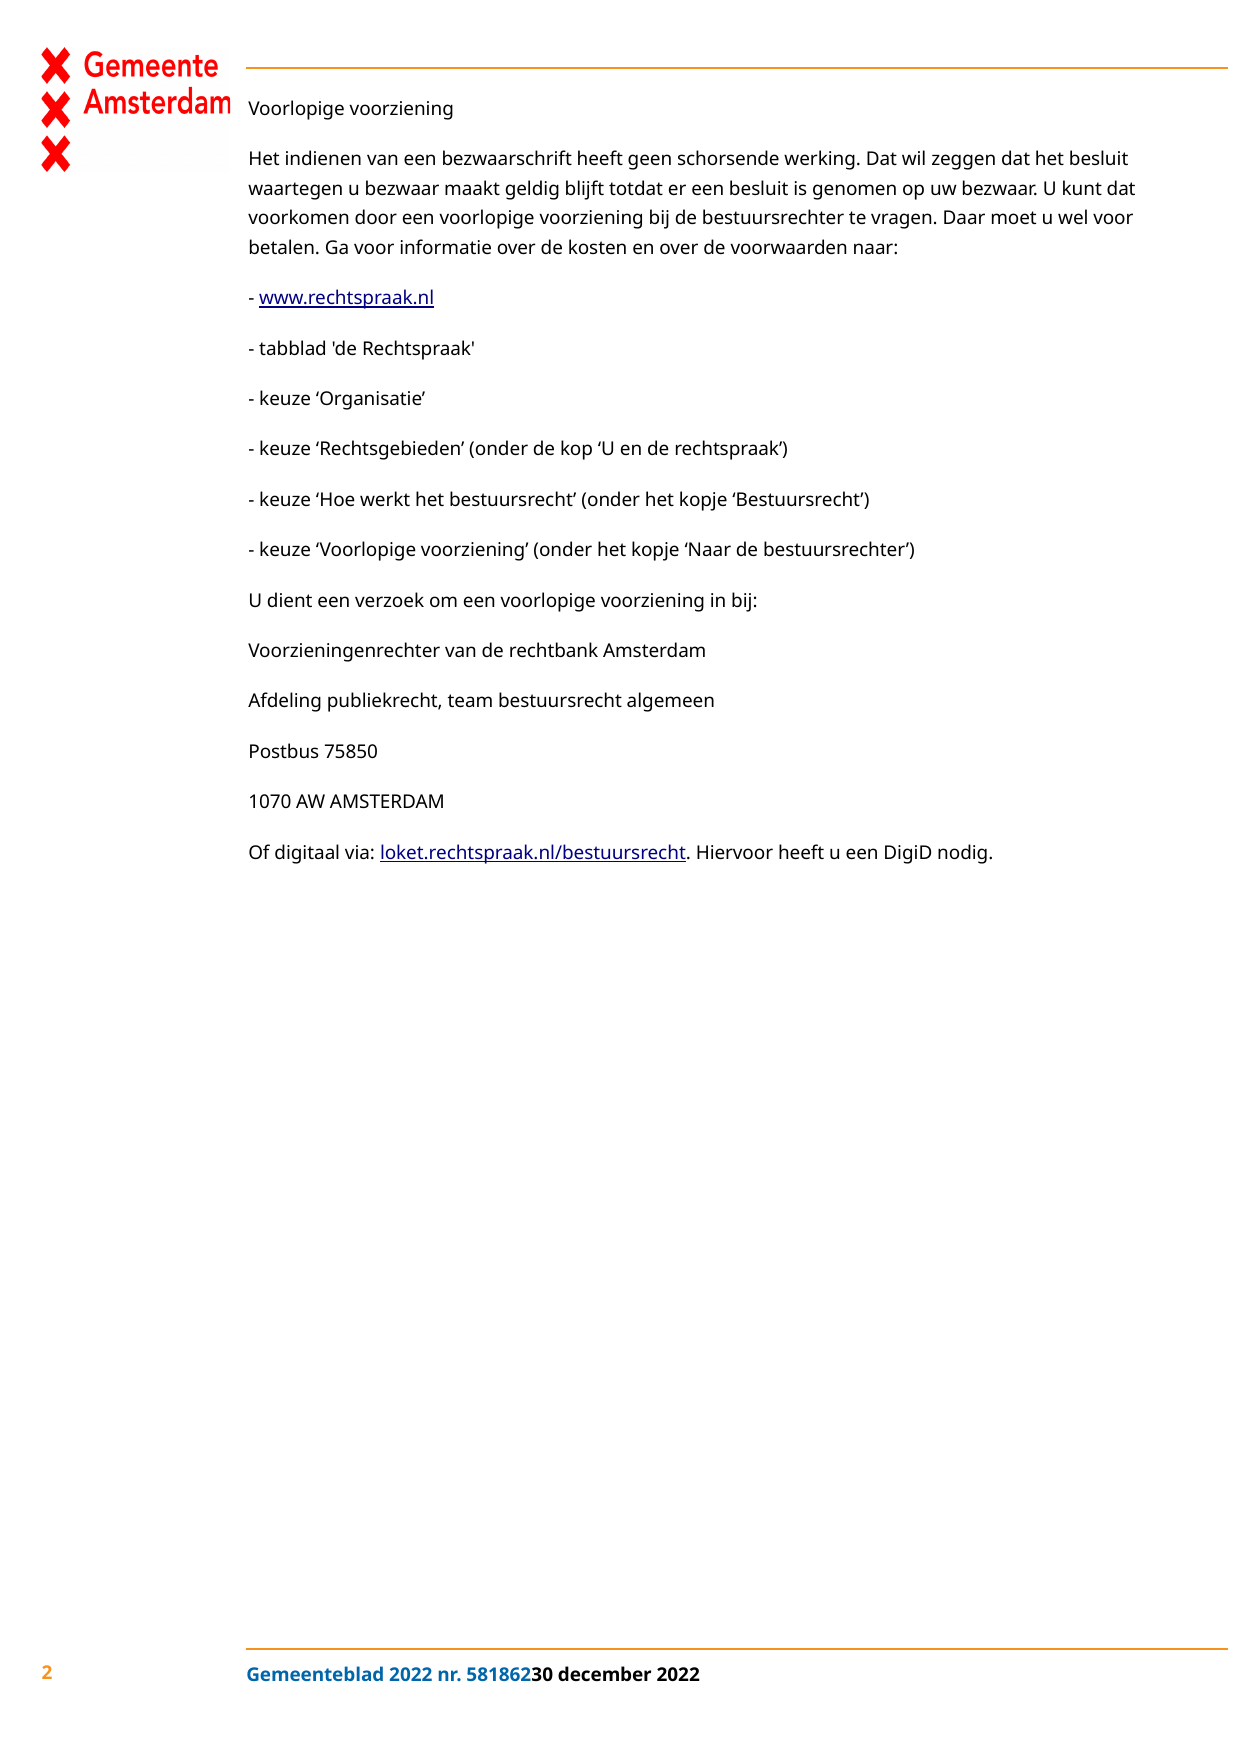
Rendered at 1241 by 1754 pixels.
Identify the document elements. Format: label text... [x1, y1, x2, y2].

text - www.rechtspraak.nl [248, 284, 1152, 310]
text - tabblad 'de Rechtspraak' [248, 335, 1152, 361]
text - keuze ‘Hoe werkt het bestuursrecht’ (onder het kopje ‘Bestuursrecht’) [248, 486, 1152, 512]
text Het indienen van een bezwaarschrift heeft geen schorsende werking. Dat wil zeggen dat het besluit waartegen u bezwaar maakt geldig blijft totdat er een besluit is genomen op uw bezwaar. U kunt dat voorkomen door een voorlopige voorziening bij de bestuursrechter te vragen. Daar moet u wel voor betalen. Ga voor informatie over de kosten en over de voorwaarden naar: [248, 145, 1152, 260]
text Afdeling publiekrecht, team bestuursrecht algemeen [248, 688, 1152, 713]
text 1070 AW AMSTERDAM [248, 788, 1152, 814]
picture [41, 47, 231, 172]
text - keuze ‘Rechtsgebieden’ (onder de kop ‘U en de rechtspraak’) [248, 436, 1152, 461]
text Of digitaal via: loket.rechtspraak.nl/bestuursrecht. Hiervoor heeft u een DigiD nodig. [248, 839, 1152, 865]
text Voorlopige voorziening [248, 95, 1152, 121]
text - keuze ‘Organisatie’ [248, 385, 1152, 411]
text U dient een verzoek om een voorlopige voorziening in bij: [248, 587, 1152, 613]
text - keuze ‘Voorlopige voorziening’ (onder het kopje ‘Naar de bestuursrechter’) [248, 536, 1152, 562]
text Voorzieningenrechter van de rechtbank Amsterdam [248, 637, 1152, 663]
text Postbus 75850 [248, 738, 1152, 764]
